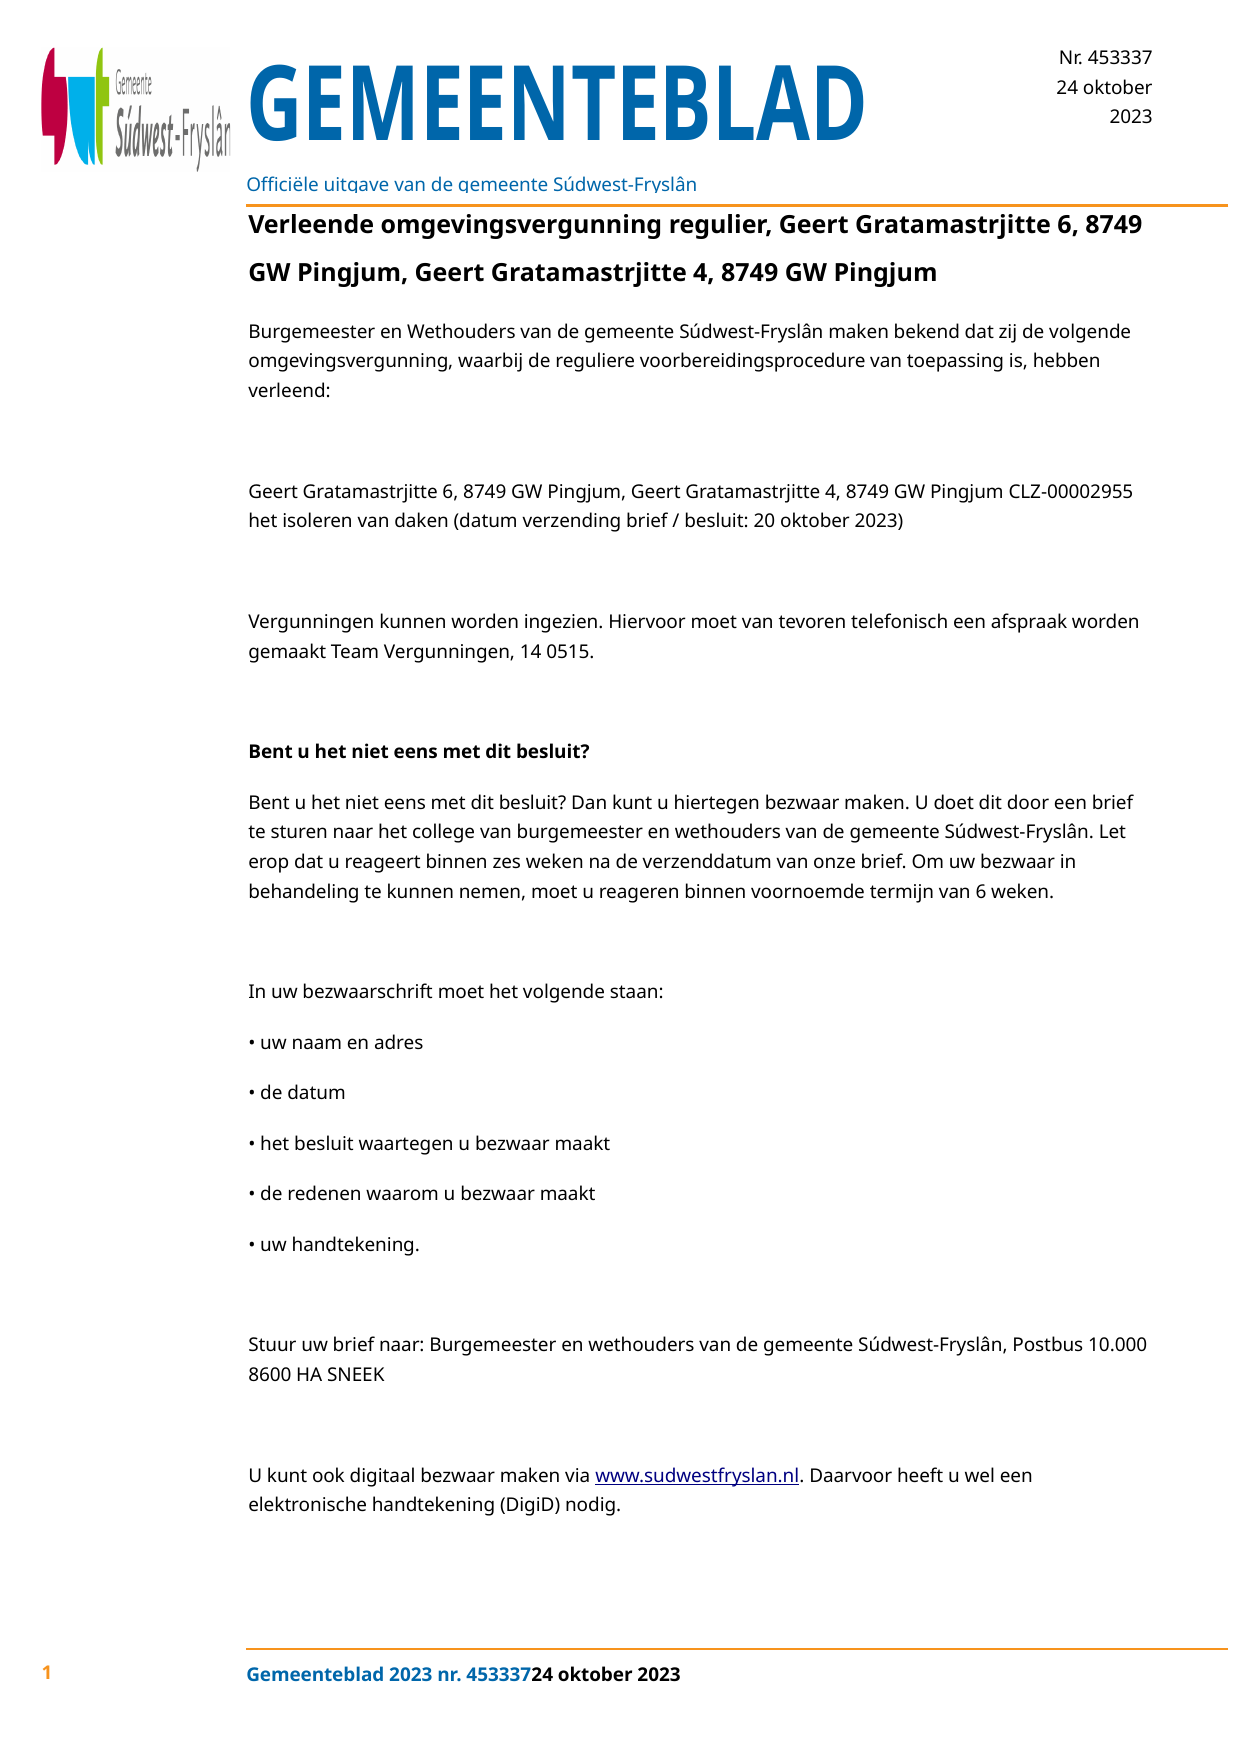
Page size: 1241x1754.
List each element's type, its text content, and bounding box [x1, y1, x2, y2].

text Bent u het niet eens met dit besluit? [248, 739, 1152, 764]
text Vergunningen kunnen worden ingezien. Hiervoor moet van tevoren telefonisch een afspraak worden gemaakt Team Vergunningen, 14 0515. [248, 608, 1152, 664]
text U kunt ook digitaal bezwaar maken via www.sudwestfryslan.nl. Daarvoor heeft u wel een elektronische handtekening (DigiD) nodig. [248, 1462, 1152, 1517]
text In uw bezwaarschrift moet het volgende staan: [248, 979, 1152, 1004]
text Bent u het niet eens met dit besluit? Dan kunt u hiertegen bezwaar maken. U doet dit door een brief te sturen naar het college van burgemeester en wethouders van de gemeente Súdwest-Fryslân. Let erop dat u reageert binnen zes weken na de verzenddatum van onze brief. Om uw bezwaar in behandeling te kunnen nemen, moet u reageren binnen voornoemde termijn van 6 weken. [248, 789, 1152, 904]
text • uw handtekening. [248, 1231, 1152, 1257]
text • uw naam en adres [248, 1029, 1152, 1055]
text • het besluit waartegen u bezwaar maakt [248, 1130, 1152, 1156]
text Geert Gratamastrjitte 6, 8749 GW Pingjum, Geert Gratamastrjitte 4, 8749 GW Pingjum CLZ-00002955 het isoleren van daken (datum verzending brief / besluit: 20 oktober 2023) [248, 478, 1152, 533]
text Stuur uw brief naar: Burgemeester en wethouders van de gemeente Súdwest-Fryslân, Postbus 10.000 8600 HA SNEEK [248, 1332, 1152, 1387]
picture [41, 47, 231, 172]
text • de redenen waarom u bezwaar maakt [248, 1180, 1152, 1206]
text Burgemeester en Wethouders van de gemeente Súdwest-Fryslân maken bekend dat zij de volgende omgevingsvergunning, waarbij de reguliere voorbereidingsprocedure van toepassing is, hebben verleend: [248, 318, 1152, 403]
text • de datum [248, 1079, 1152, 1105]
text Verleende omgevingsvergunning regulier, Geert Gratamastrjitte 6, 8749 GW Pingjum, Geert Gratamastrjitte 4, 8749 GW Pingjum [248, 207, 1152, 288]
